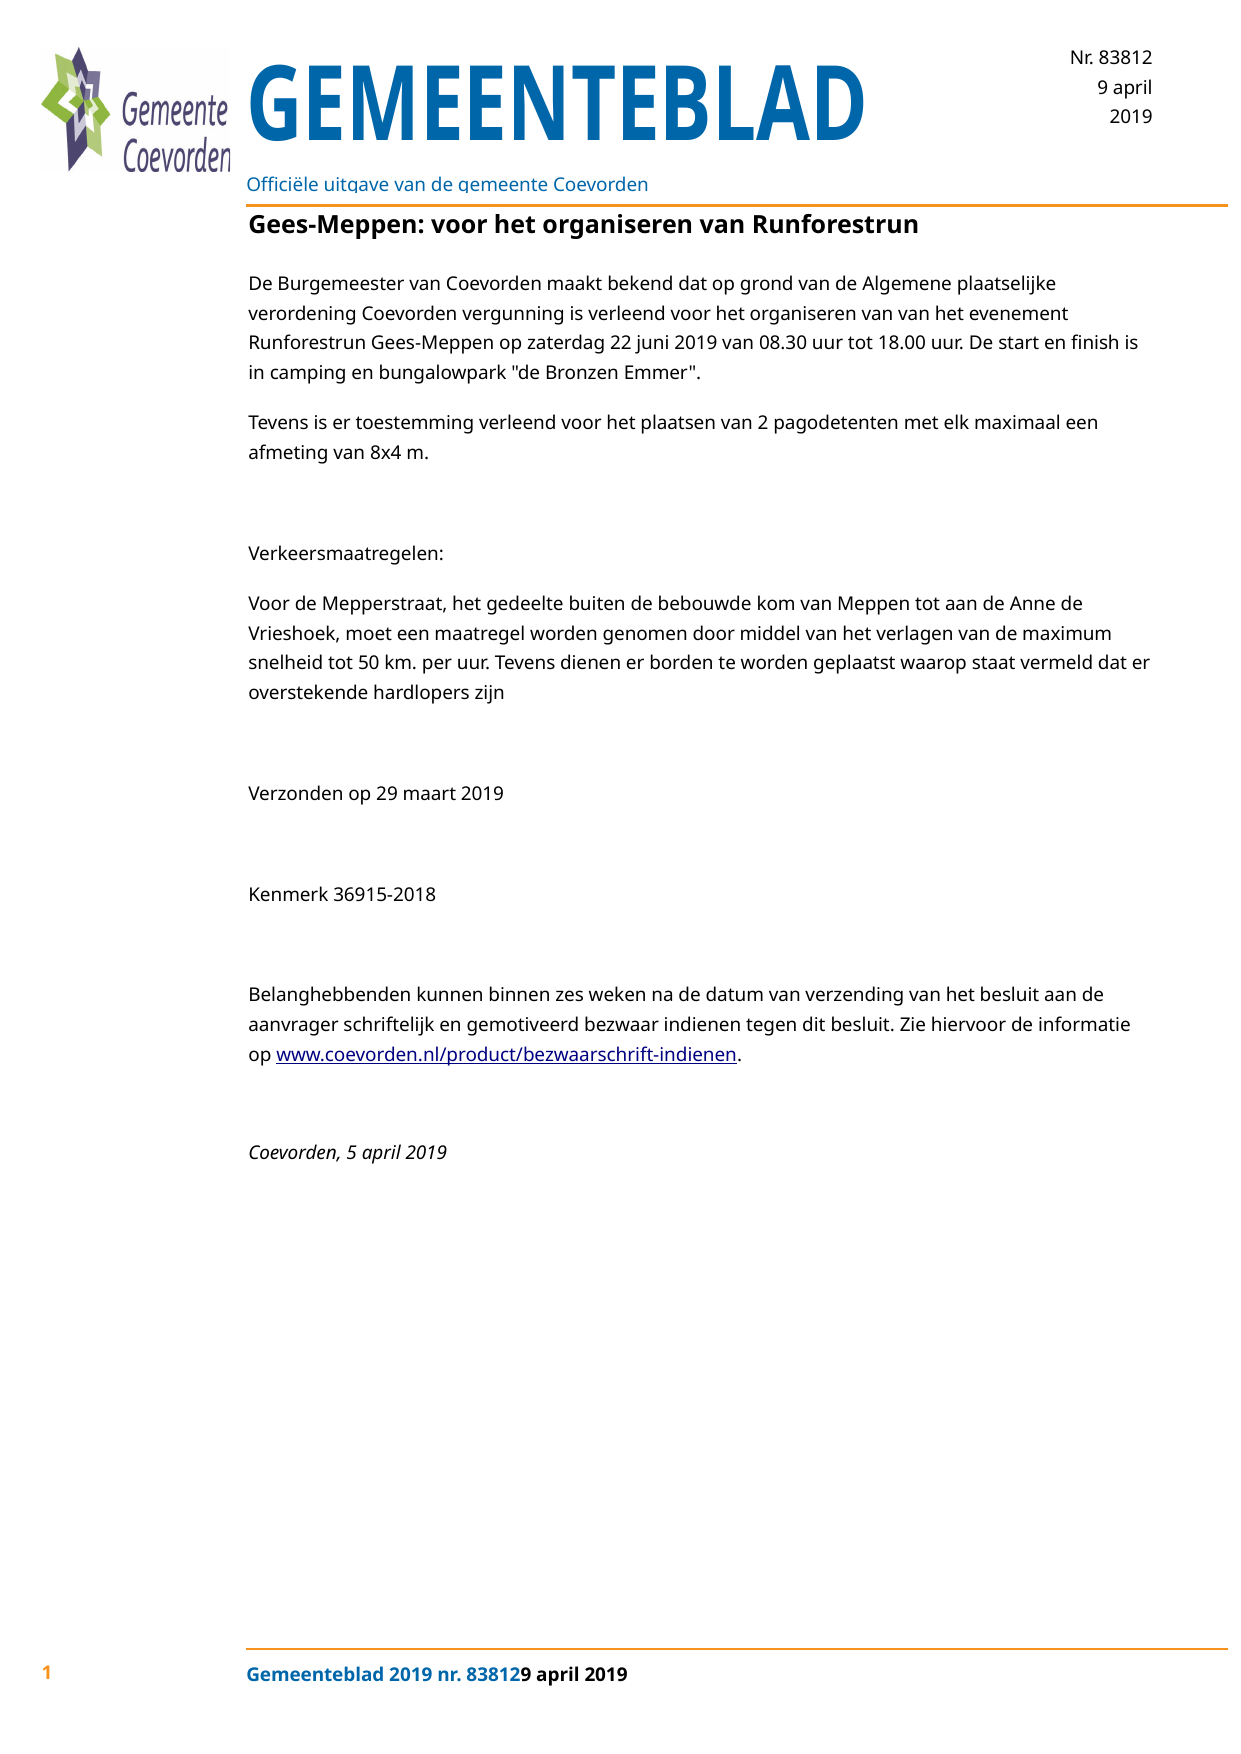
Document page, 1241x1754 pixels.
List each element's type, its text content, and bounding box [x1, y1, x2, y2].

text Belanghebbenden kunnen binnen zes weken na de datum van verzending van het besluit aan de aanvrager schriftelijk en gemotiveerd bezwaar indienen tegen dit besluit. Zie hiervoor de informatie op www.coevorden.nl/product/bezwaarschrift-indienen. [248, 982, 1152, 1066]
text Verzonden op 29 maart 2019 [248, 780, 1152, 806]
text De Burgemeester van Coevorden maakt bekend dat op grond van de Algemene plaatselijke verordening Coevorden vergunning is verleend voor het organiseren van van het evenement Runforestrun Gees-Meppen op zaterdag 22 juni 2019 van 08.30 uur tot 18.00 uur. De start en finish is in camping en bungalowpark "de Bronzen Emmer". [248, 270, 1152, 385]
text Verkeersmaatregelen: [248, 540, 1152, 566]
text Voor de Mepperstraat, het gedeelte buiten de bebouwde kom van Meppen tot aan de Anne de Vrieshoek, moet een maatregel worden genomen door middel van het verlagen van de maximum snelheid tot 50 km. per uur. Tevens dienen er borden te worden geplaatst waarop staat vermeld dat er overstekende hardlopers zijn [248, 590, 1152, 705]
picture [41, 47, 231, 172]
text Gees-Meppen: voor het organiseren van Runforestrun [248, 207, 1152, 241]
text Tevens is er toestemming verleend voor het plaatsen van 2 pagodetenten met elk maximaal een afmeting van 8x4 m. [248, 409, 1152, 465]
text Coevorden, 5 april 2019 [248, 1139, 1152, 1165]
text Kenmerk 36915-2018 [248, 881, 1152, 906]
